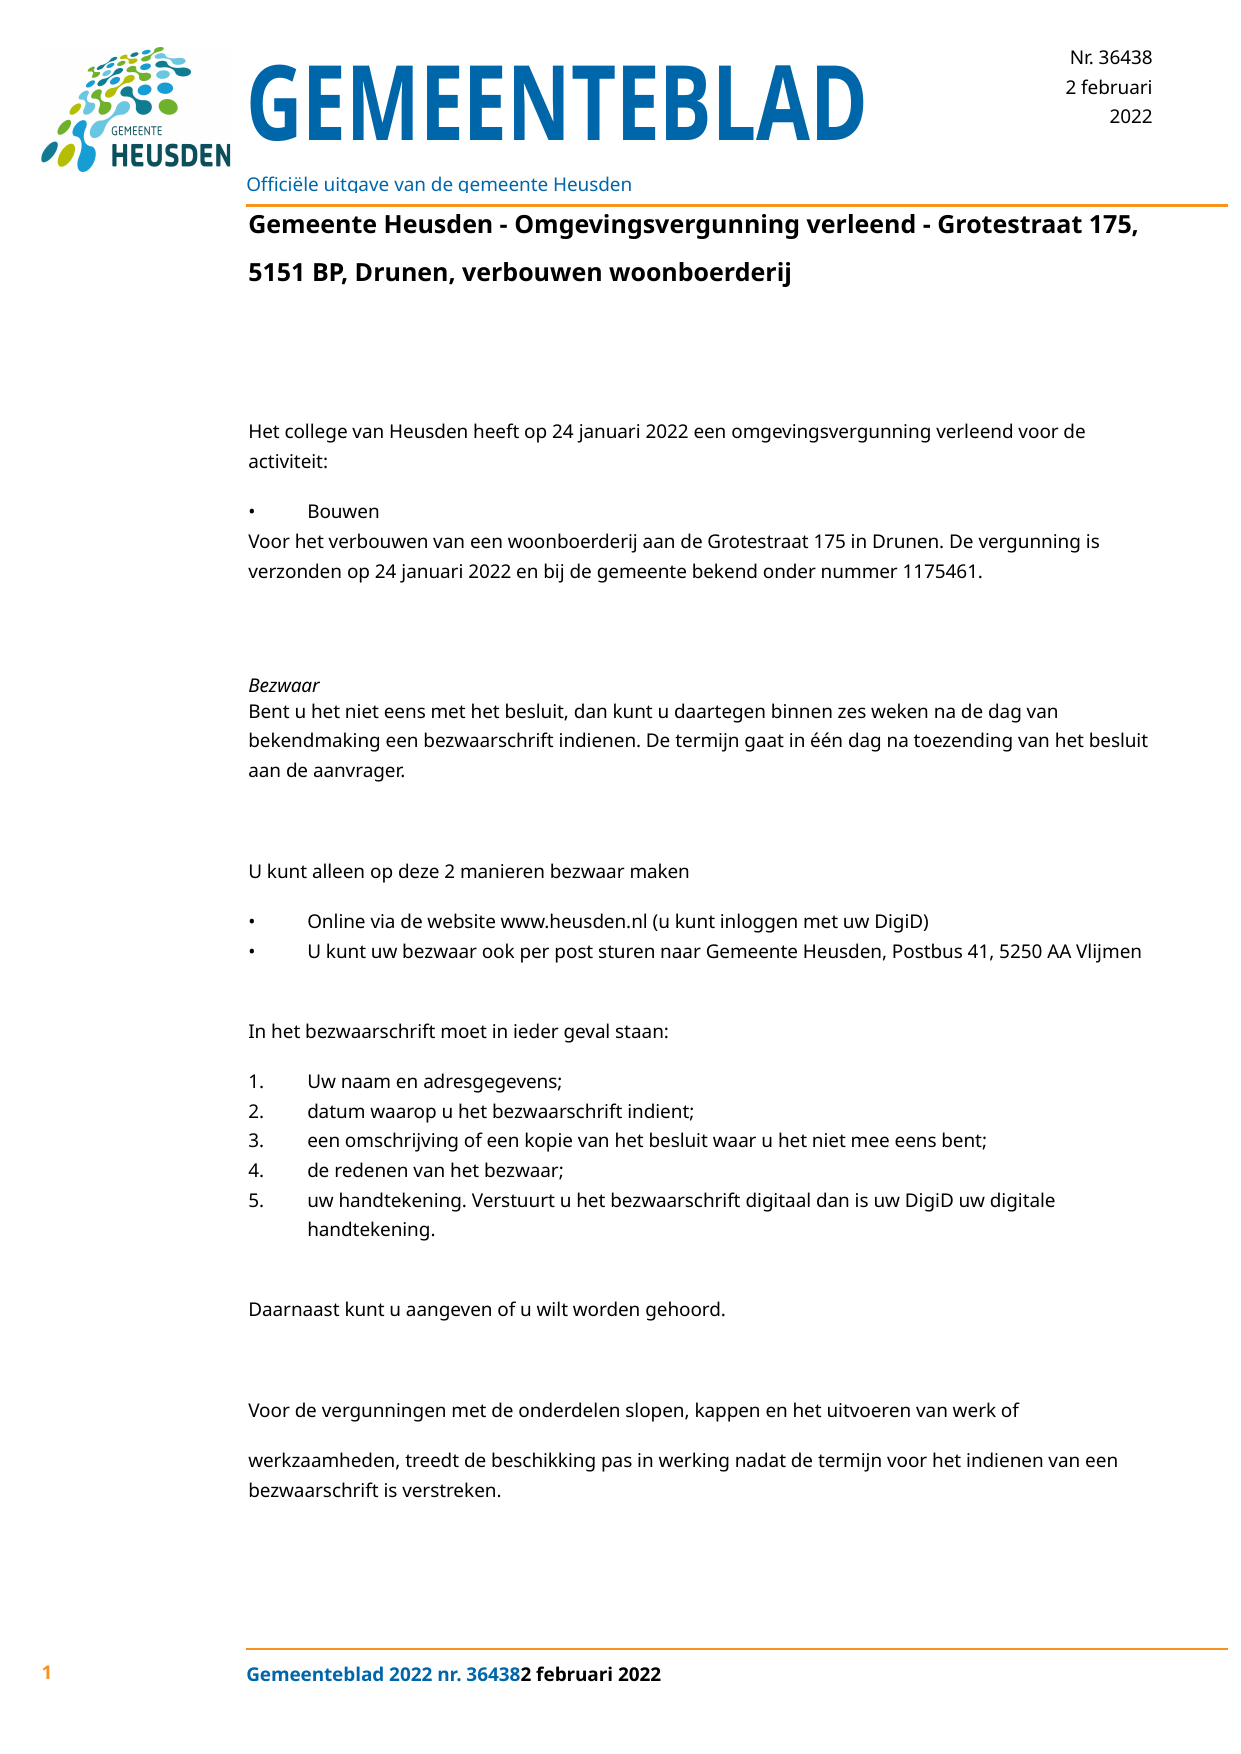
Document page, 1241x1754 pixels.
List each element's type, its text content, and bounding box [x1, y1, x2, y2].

text Voor het verbouwen van een woonboerderij aan de Grotestraat 175 in Drunen. De vergunning is verzonden op 24 januari 2022 en bij de gemeente bekend onder nummer 1175461. [248, 528, 1152, 584]
text werkzaamheden, treedt de beschikking pas in werking nadat de termijn voor het indienen van een bezwaarschrift is verstreken. [248, 1448, 1152, 1503]
list Uw naam en adresgegevens; [248, 1068, 1152, 1094]
picture [41, 47, 231, 172]
text In het bezwaarschrift moet in ieder geval staan: [248, 1018, 1152, 1044]
list Bouwen [248, 499, 1152, 524]
list een omschrijving of een kopie van het besluit waar u het niet mee eens bent; [248, 1128, 1152, 1153]
text Bent u het niet eens met het besluit, dan kunt u daartegen binnen zes weken na de dag van bekendmaking een bezwaarschrift indienen. De termijn gaat in één dag na toezending van het besluit aan de aanvrager. [248, 698, 1152, 783]
text Bezwaar [248, 672, 1152, 698]
list datum waarop u het bezwaarschrift indient; [248, 1098, 1152, 1124]
list uw handtekening. Verstuurt u het bezwaarschrift digitaal dan is uw DigiD uw digitale handtekening. [248, 1187, 1152, 1242]
list de redenen van het bezwaar; [248, 1157, 1152, 1183]
list U kunt uw bezwaar ook per post sturen naar Gemeente Heusden, Postbus 41, 5250 AA Vlijmen [248, 938, 1152, 964]
text Het college van Heusden heeft op 24 januari 2022 een omgevingsvergunning verleend voor de activiteit: [248, 419, 1152, 474]
text Daarnaast kunt u aangeven of u wilt worden gehoord. [248, 1296, 1152, 1322]
text Voor de vergunningen met de onderdelen slopen, kappen en het uitvoeren van werk of [248, 1397, 1152, 1423]
text U kunt alleen op deze 2 manieren bezwaar maken [248, 858, 1152, 884]
list Online via de website www.heusden.nl (u kunt inloggen met uw DigiD) [248, 908, 1152, 934]
text Gemeente Heusden - Omgevingsvergunning verleend - Grotestraat 175, 5151 BP, Drunen, verbouwen woonboerderij [248, 207, 1152, 288]
